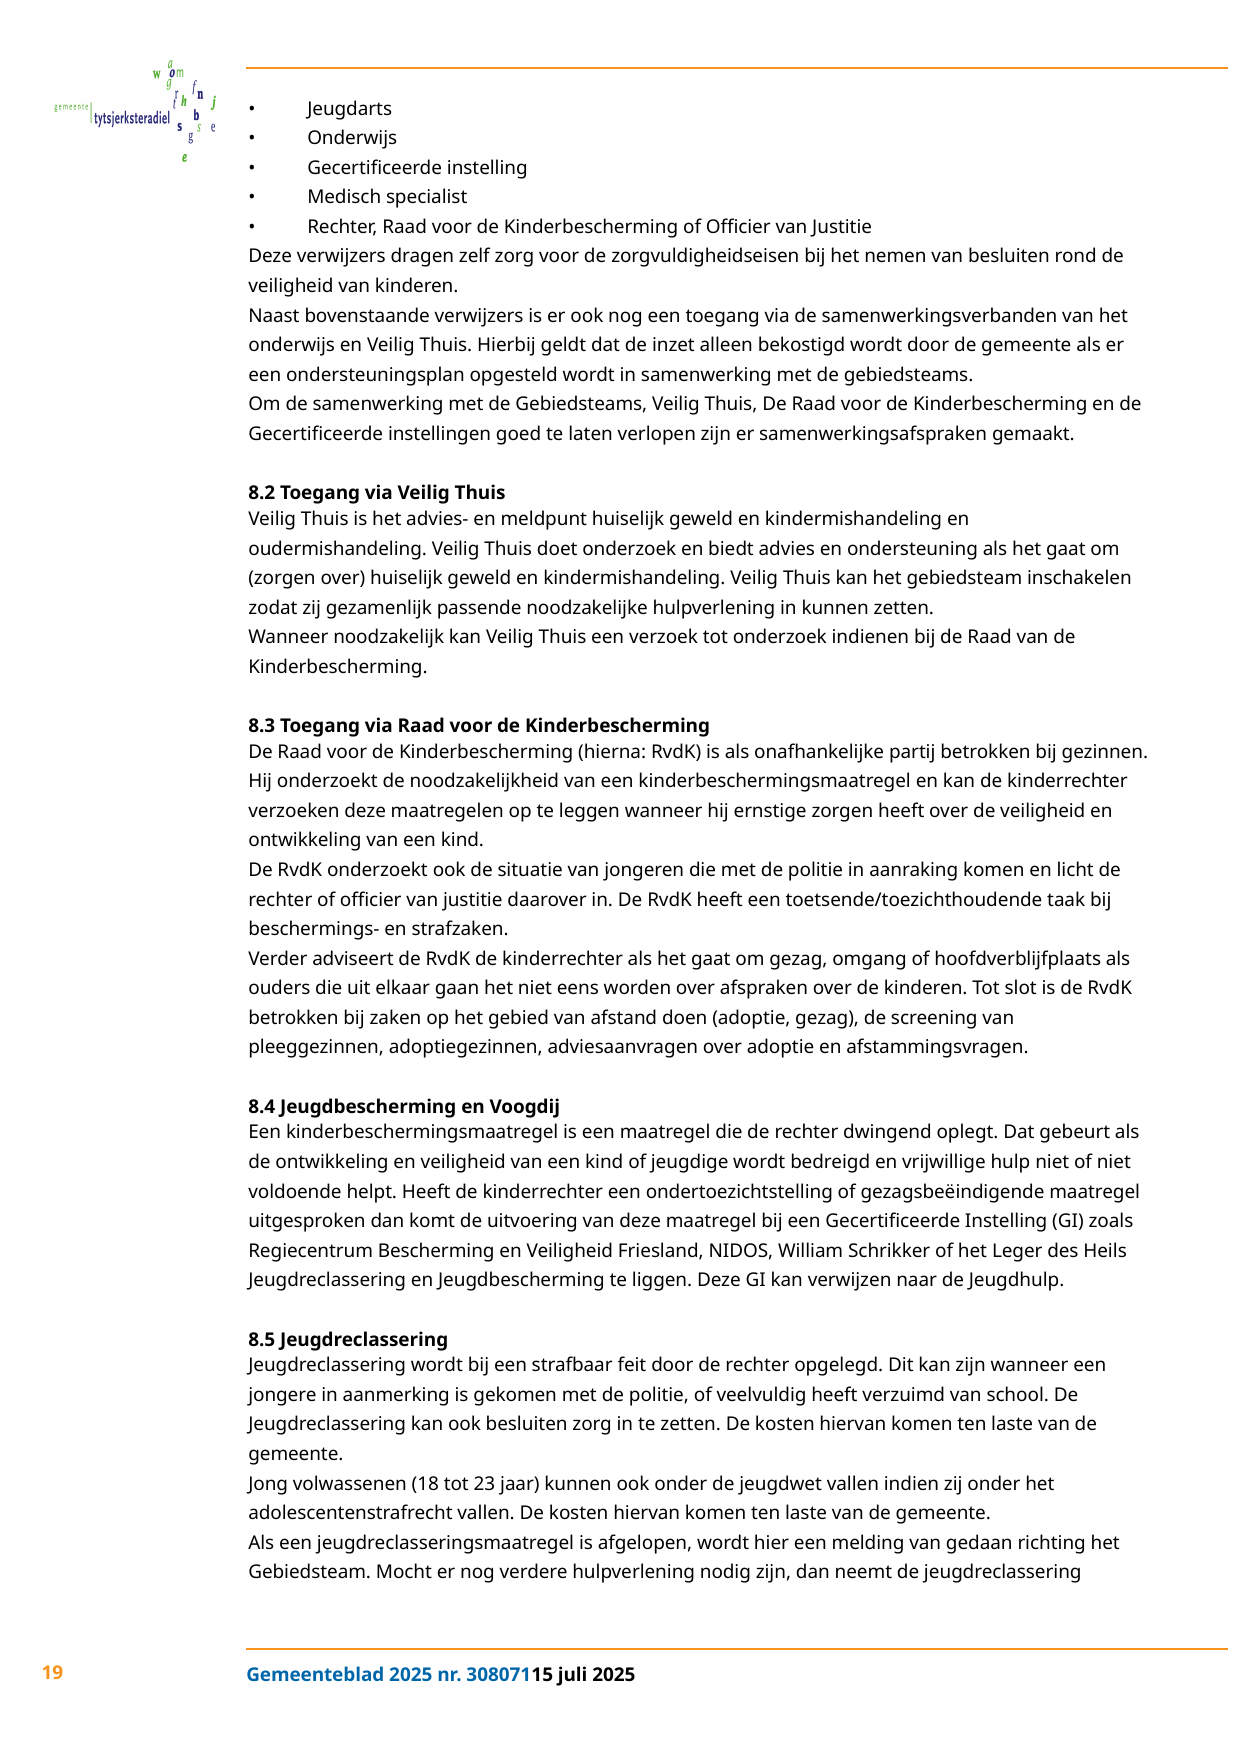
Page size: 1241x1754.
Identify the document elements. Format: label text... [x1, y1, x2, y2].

text Jong volwassenen (18 tot 23 jaar) kunnen ook onder de jeugdwet vallen indien zij onder het adolescentenstrafrecht vallen. De kosten hiervan komen ten laste van de gemeente. [248, 1470, 1152, 1525]
list Rechter, Raad voor de Kinderbescherming of Officier van Justitie [248, 213, 1152, 239]
text Deze verwijzers dragen zelf zorg voor de zorgvuldigheidseisen bij het nemen van besluiten rond de veiligheid van kinderen. [248, 243, 1152, 298]
text De Raad voor de Kinderbescherming (hierna: RvdK) is als onafhankelijke partij betrokken bij gezinnen. Hij onderzoekt de noodzakelijkheid van een kinderbeschermingsmaatregel en kan de kinderrechter verzoeken deze maatregelen op te leggen wanneer hij ernstige zorgen heeft over de veiligheid en ontwikkeling van een kind. [248, 738, 1152, 852]
text Verder adviseert de RvdK de kinderrechter als het gaat om gezag, omgang of hoofdverblijfplaats als ouders die uit elkaar gaan het niet eens worden over afspraken over de kinderen. Tot slot is de RvdK betrokken bij zaken op het gebied van afstand doen (adoptie, gezag), de screening van pleeggezinnen, adoptiegezinnen, adviesaanvragen over adoptie en afstammingsvragen. [248, 945, 1152, 1059]
text 8.4 Jeugdbescherming en Voogdij [248, 1093, 1152, 1119]
text Wanneer noodzakelijk kan Veilig Thuis een verzoek tot onderzoek indienen bij de Raad van de Kinderbescherming. [248, 623, 1152, 679]
list Jeugdarts [248, 95, 1152, 121]
picture [41, 47, 231, 172]
text 8.5 Jeugdreclassering [248, 1326, 1152, 1351]
text De RvdK onderzoekt ook de situatie van jongeren die met de politie in aanraking komen en licht de rechter of officier van justitie daarover in. De RvdK heeft een toetsende/toezichthoudende taak bij beschermings- en strafzaken. [248, 856, 1152, 941]
list Gecertificeerde instelling [248, 154, 1152, 180]
text Naast bovenstaande verwijzers is er ook nog een toegang via de samenwerkingsverbanden van het onderwijs en Veilig Thuis. Hierbij geldt dat de inzet alleen bekostigd wordt door de gemeente als er een ondersteuningsplan opgesteld wordt in samenwerking met de gebiedsteams. [248, 302, 1152, 387]
text Jeugdreclassering wordt bij een strafbaar feit door de rechter opgelegd. Dit kan zijn wanneer een jongere in aanmerking is gekomen met de politie, of veelvuldig heeft verzuimd van school. De Jeugdreclassering kan ook besluiten zorg in te zetten. De kosten hiervan komen ten laste van de gemeente. [248, 1351, 1152, 1466]
text Om de samenwerking met de Gebiedsteams, Veilig Thuis, De Raad voor de Kinderbescherming en de Gecertificeerde instellingen goed te laten verlopen zijn er samenwerkingsafspraken gemaakt. [248, 391, 1152, 446]
text Een kinderbeschermingsmaatregel is een maatregel die de rechter dwingend oplegt. Dat gebeurt als de ontwikkeling en veiligheid van een kind of jeugdige wordt bedreigd en vrijwillige hulp niet of niet voldoende helpt. Heeft de kinderrechter een ondertoezichtstelling of gezagsbeëindigende maatregel uitgesproken dan komt de uitvoering van deze maatregel bij een Gecertificeerde Instelling (GI) zoals Regiecentrum Bescherming en Veiligheid Friesland, NIDOS, William Schrikker of het Leger des Heils Jeugdreclassering en Jeugdbescherming te liggen. Deze GI kan verwijzen naar de Jeugdhulp. [248, 1119, 1152, 1292]
text 8.3 Toegang via Raad voor de Kinderbescherming [248, 712, 1152, 738]
text 8.2 Toegang via Veilig Thuis [248, 479, 1152, 505]
list Onderwijs [248, 124, 1152, 150]
text Veilig Thuis is het advies- en meldpunt huiselijk geweld en kindermishandeling en oudermishandeling. Veilig Thuis doet onderzoek en biedt advies en ondersteuning als het gaat om (zorgen over) huiselijk geweld en kindermishandeling. Veilig Thuis kan het gebiedsteam inschakelen zodat zij gezamenlijk passende noodzakelijke hulpverlening in kunnen zetten. [248, 505, 1152, 619]
text Als een jeugdreclasseringsmaatregel is afgelopen, wordt hier een melding van gedaan richting het Gebiedsteam. Mocht er nog verdere hulpverlening nodig zijn, dan neemt de jeugdreclassering [248, 1529, 1152, 1584]
list Medisch specialist [248, 183, 1152, 209]
